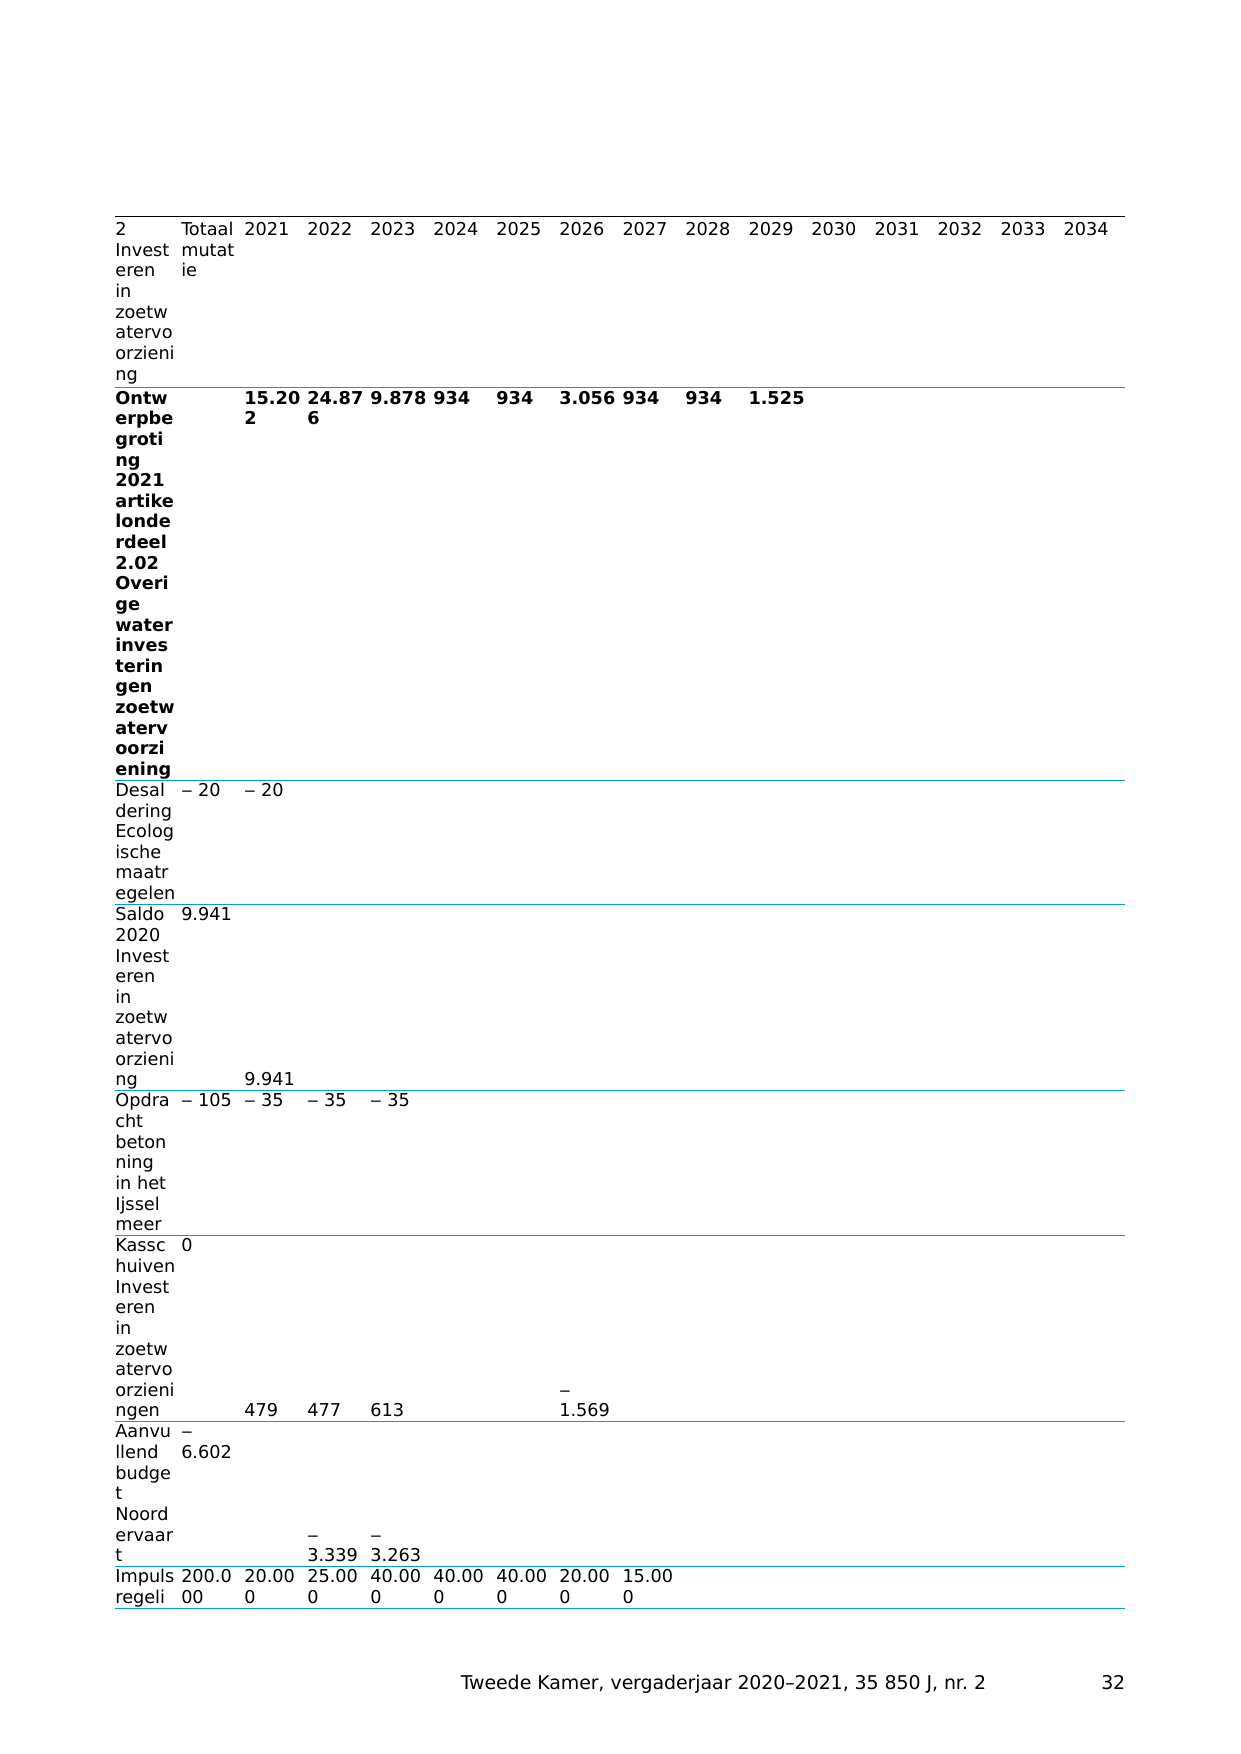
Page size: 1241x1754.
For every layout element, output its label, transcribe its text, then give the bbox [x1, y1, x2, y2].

table_cell 9.941 [241, 905, 304, 1090]
table_cell ‒ 105 [178, 1091, 241, 1235]
table_cell [1060, 1091, 1125, 1235]
table_cell 20.000 [241, 1567, 304, 1608]
table_cell 2028 [682, 217, 745, 387]
table_cell 20.000 [556, 1567, 619, 1608]
table_cell 2021 [241, 217, 304, 387]
table_cell [619, 1091, 682, 1235]
table_cell 934 [619, 388, 682, 779]
table_cell [745, 1091, 808, 1235]
table_header Artikel 2 Investeren in zoetwatervoorziening [115, 191, 1125, 216]
table_cell [934, 1091, 997, 1235]
table_cell [934, 1236, 997, 1421]
table_cell 2031 [871, 217, 934, 387]
table_cell [808, 781, 871, 904]
table_cell Totaal mutatie [178, 217, 241, 387]
table_cell 477 [304, 1236, 367, 1421]
table_cell [808, 905, 871, 1090]
table_cell [178, 388, 241, 779]
table_cell [871, 1091, 934, 1235]
table_cell [998, 905, 1060, 1090]
table_cell 200.000 [178, 1567, 241, 1608]
table_cell [493, 781, 556, 904]
table_cell 3.056 [556, 388, 619, 779]
table_cell [998, 388, 1060, 779]
table_cell Impulsregeli [115, 1567, 178, 1608]
table_cell 2033 [998, 217, 1060, 387]
table_cell [1060, 388, 1125, 779]
table_cell [871, 1236, 934, 1421]
table_cell [808, 388, 871, 779]
table_cell 2 Investeren in zoetwatervoorziening [115, 217, 178, 387]
table_cell 2026 [556, 217, 619, 387]
table_cell Desaldering Ecologische maatregelen [115, 781, 178, 904]
table_cell [556, 1422, 619, 1566]
table_cell Opdracht betonning in het Ijsselmeer [115, 1091, 178, 1235]
table_cell 479 [241, 1236, 304, 1421]
table_cell ‒ 3.339 [304, 1422, 367, 1566]
table_cell 934 [493, 388, 556, 779]
table_cell [745, 781, 808, 904]
table_cell [556, 781, 619, 904]
table_cell [871, 781, 934, 904]
table_cell [493, 1236, 556, 1421]
table_cell [556, 905, 619, 1090]
table_cell [808, 1091, 871, 1235]
table_cell 2022 [304, 217, 367, 387]
table_cell [304, 905, 367, 1090]
table_cell 15.000 [619, 1567, 682, 1608]
table_cell [430, 1091, 493, 1235]
table_cell [493, 905, 556, 1090]
table_cell ‒ 35 [304, 1091, 367, 1235]
table_cell [430, 1236, 493, 1421]
table_cell [1060, 1236, 1125, 1421]
table_cell [745, 1236, 808, 1421]
table_cell ‒ 35 [241, 1091, 304, 1235]
table_cell 40.000 [367, 1567, 430, 1608]
table_cell [1060, 1567, 1125, 1608]
table_cell 40.000 [430, 1567, 493, 1608]
table_cell 2029 [745, 217, 808, 387]
table_cell 25.000 [304, 1567, 367, 1608]
table_cell [682, 1236, 745, 1421]
table_cell [682, 905, 745, 1090]
table_cell [808, 1422, 871, 1566]
table_cell [998, 1422, 1060, 1566]
table_cell [808, 1236, 871, 1421]
table_cell 613 [367, 1236, 430, 1421]
table_cell 2034 [1060, 217, 1125, 387]
table_cell [682, 1422, 745, 1566]
table_cell Kasschuiven Investeren in zoetwatervoorzieningen [115, 1236, 178, 1421]
table_cell 2032 [934, 217, 997, 387]
table_cell [682, 1567, 745, 1608]
table_cell [619, 781, 682, 904]
table_cell Aanvullend budget Noordervaart [115, 1422, 178, 1566]
table_cell [998, 1236, 1060, 1421]
table_cell 2023 [367, 217, 430, 387]
table_cell [241, 1422, 304, 1566]
table_cell 0 [178, 1236, 241, 1421]
table_cell [871, 388, 934, 779]
table_cell ‒ 35 [367, 1091, 430, 1235]
table_cell [871, 1567, 934, 1608]
table_cell Ontwerpbegroting 2021 artikelonderdeel 2.02 Overige waterinvesteringen zoetwatervoorziening [115, 388, 178, 779]
table_cell ‒ 20 [178, 781, 241, 904]
table_cell 2030 [808, 217, 871, 387]
table_cell [430, 905, 493, 1090]
table_cell [745, 1567, 808, 1608]
table_cell [871, 1422, 934, 1566]
table_cell 2024 [430, 217, 493, 387]
table_cell [493, 1422, 556, 1566]
table_cell ‒ 6.602 [178, 1422, 241, 1566]
table_cell 2025 [493, 217, 556, 387]
table_cell [1060, 905, 1125, 1090]
table_cell [430, 781, 493, 904]
table_cell [304, 781, 367, 904]
table_cell [998, 1091, 1060, 1235]
table_cell Saldo 2020 Investeren in zoetwatervoorziening [115, 905, 178, 1090]
table_cell [619, 1422, 682, 1566]
table_cell [1060, 781, 1125, 904]
table_cell [745, 905, 808, 1090]
table_cell [619, 905, 682, 1090]
table_cell [871, 905, 934, 1090]
table_cell 40.000 [493, 1567, 556, 1608]
table_cell [556, 1091, 619, 1235]
table_cell 1.525 [745, 388, 808, 779]
table_cell [1060, 1422, 1125, 1566]
table_cell 24.876 [304, 388, 367, 779]
table_cell [934, 388, 997, 779]
table_cell 9.878 [367, 388, 430, 779]
table_cell ‒ 3.263 [367, 1422, 430, 1566]
table_cell 15.202 [241, 388, 304, 779]
table_cell 2027 [619, 217, 682, 387]
table_cell [367, 781, 430, 904]
table_cell ‒ 1.569 [556, 1236, 619, 1421]
table_cell [430, 1422, 493, 1566]
table_cell [745, 1422, 808, 1566]
table_cell 9.941 [178, 905, 241, 1090]
table_cell [808, 1567, 871, 1608]
table_cell [934, 1567, 997, 1608]
table_cell ‒ 20 [241, 781, 304, 904]
table_cell [998, 781, 1060, 904]
table_cell [934, 781, 997, 904]
table_cell [367, 905, 430, 1090]
table_cell [934, 1422, 997, 1566]
table_cell [682, 1091, 745, 1235]
table_cell [934, 905, 997, 1090]
table_cell [682, 781, 745, 904]
table_cell [493, 1091, 556, 1235]
table_cell 934 [682, 388, 745, 779]
table_cell 934 [430, 388, 493, 779]
table_cell [998, 1567, 1060, 1608]
table_cell [619, 1236, 682, 1421]
